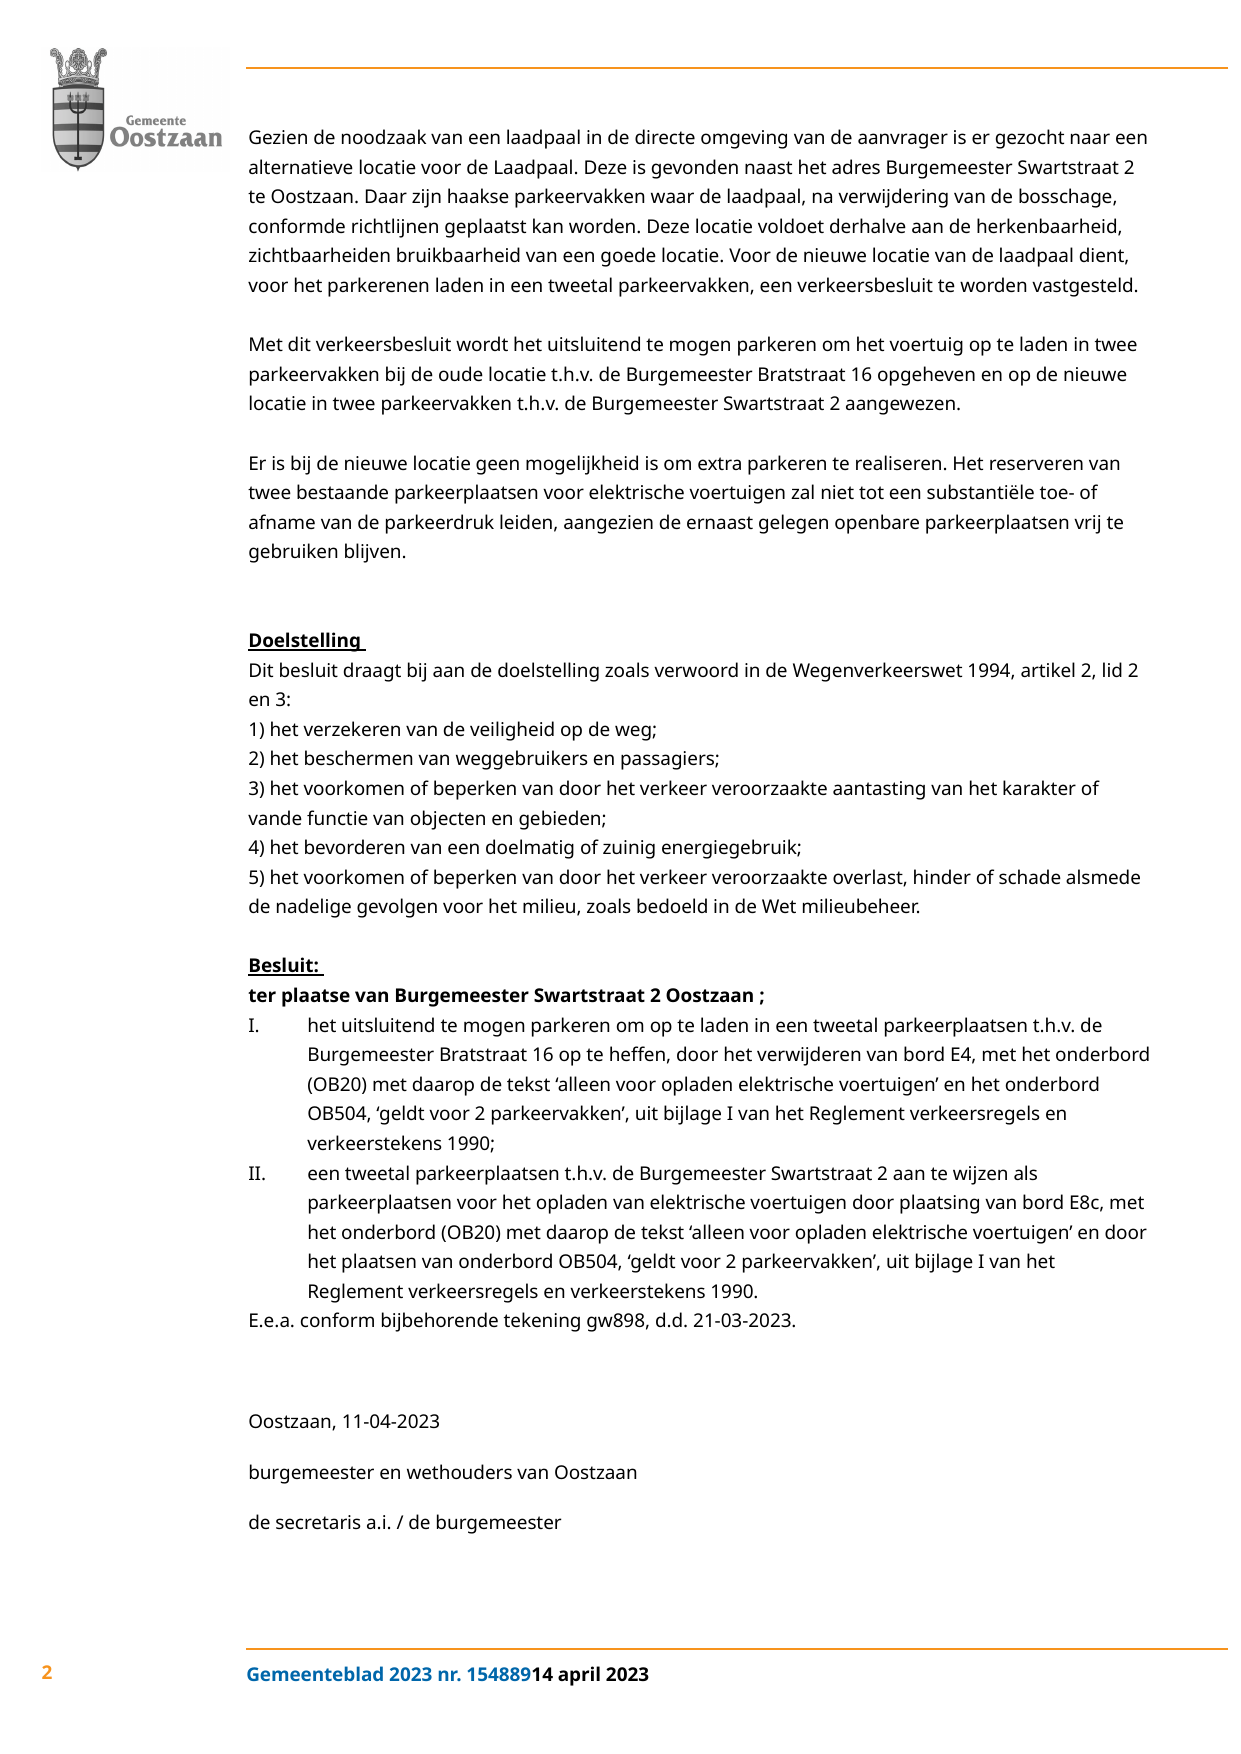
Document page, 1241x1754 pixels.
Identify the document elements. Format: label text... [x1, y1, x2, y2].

list een tweetal parkeerplaatsen t.h.v. de Burgemeester Swartstraat 2 aan te wijzen als parkeerplaatsen voor het opladen van elektrische voertuigen door plaatsing van bord E8c, met het onderbord (OB20) met daarop de tekst ‘alleen voor opladen elektrische voertuigen’ en door het plaatsen van onderbord OB504, ‘geldt voor 2 parkeervakken’, uit bijlage I van het Reglement verkeersregels en verkeerstekens 1990. [248, 1160, 1152, 1304]
text Met dit verkeersbesluit wordt het uitsluitend te mogen parkeren om het voertuig op te laden in twee parkeervakken bij de oude locatie t.h.v. de Burgemeester Bratstraat 16 opgeheven en op de nieuwe locatie in twee parkeervakken t.h.v. de Burgemeester Swartstraat 2 aangewezen. [248, 331, 1152, 416]
list het uitsluitend te mogen parkeren om op te laden in een tweetal parkeerplaatsen t.h.v. de Burgemeester Bratstraat 16 op te heffen, door het verwijderen van bord E4, met het onderbord (OB20) met daarop de tekst ‘alleen voor opladen elektrische voertuigen’ en het onderbord OB504, ‘geldt voor 2 parkeervakken’, uit bijlage I van het Reglement verkeersregels en verkeerstekens 1990; [248, 1012, 1152, 1156]
text Besluit: [248, 953, 1152, 978]
picture [41, 47, 231, 172]
text 3) het voorkomen of beperken van door het verkeer veroorzaakte aantasting van het karakter of vande functie van objecten en gebieden; [248, 775, 1152, 831]
text de secretaris a.i. / de burgemeester [248, 1509, 1152, 1535]
text burgemeester en wethouders van Oostzaan [248, 1459, 1152, 1485]
text Doelstelling [248, 627, 1152, 653]
text 1) het verzekeren van de veiligheid op de weg; [248, 716, 1152, 742]
text Er is bij de nieuwe locatie geen mogelijkheid is om extra parkeren te realiseren. Het reserveren van twee bestaande parkeerplaatsen voor elektrische voertuigen zal niet tot een substantiële toe- of afname van de parkeerdruk leiden, aangezien de ernaast gelegen openbare parkeerplaatsen vrij te gebruiken blijven. [248, 450, 1152, 564]
text 4) het bevorderen van een doelmatig of zuinig energiegebruik; [248, 834, 1152, 860]
text Oostzaan, 11-04-2023 [248, 1408, 1152, 1434]
text 5) het voorkomen of beperken van door het verkeer veroorzaakte overlast, hinder of schade alsmede de nadelige gevolgen voor het milieu, zoals bedoeld in de Wet milieubeheer. [248, 864, 1152, 919]
text E.e.a. conform bijbehorende tekening gw898, d.d. 21-03-2023. [248, 1308, 1152, 1333]
text ter plaatse van Burgemeester Swartstraat 2 Oostzaan ; [248, 982, 1152, 1008]
text Dit besluit draagt bij aan de doelstelling zoals verwoord in de Wegenverkeerswet 1994, artikel 2, lid 2 en 3: [248, 657, 1152, 712]
text Gezien de noodzaak van een laadpaal in de directe omgeving van de aanvrager is er gezocht naar een alternatieve locatie voor de Laadpaal. Deze is gevonden naast het adres Burgemeester Swartstraat 2 te Oostzaan. Daar zijn haakse parkeervakken waar de laadpaal, na verwijdering van de bosschage, conformde richtlijnen geplaatst kan worden. Deze locatie voldoet derhalve aan de herkenbaarheid, zichtbaarheiden bruikbaarheid van een goede locatie. Voor de nieuwe locatie van de laadpaal dient, voor het parkerenen laden in een tweetal parkeervakken, een verkeersbesluit te worden vastgesteld. [248, 124, 1152, 298]
text 2) het beschermen van weggebruikers en passagiers; [248, 746, 1152, 771]
